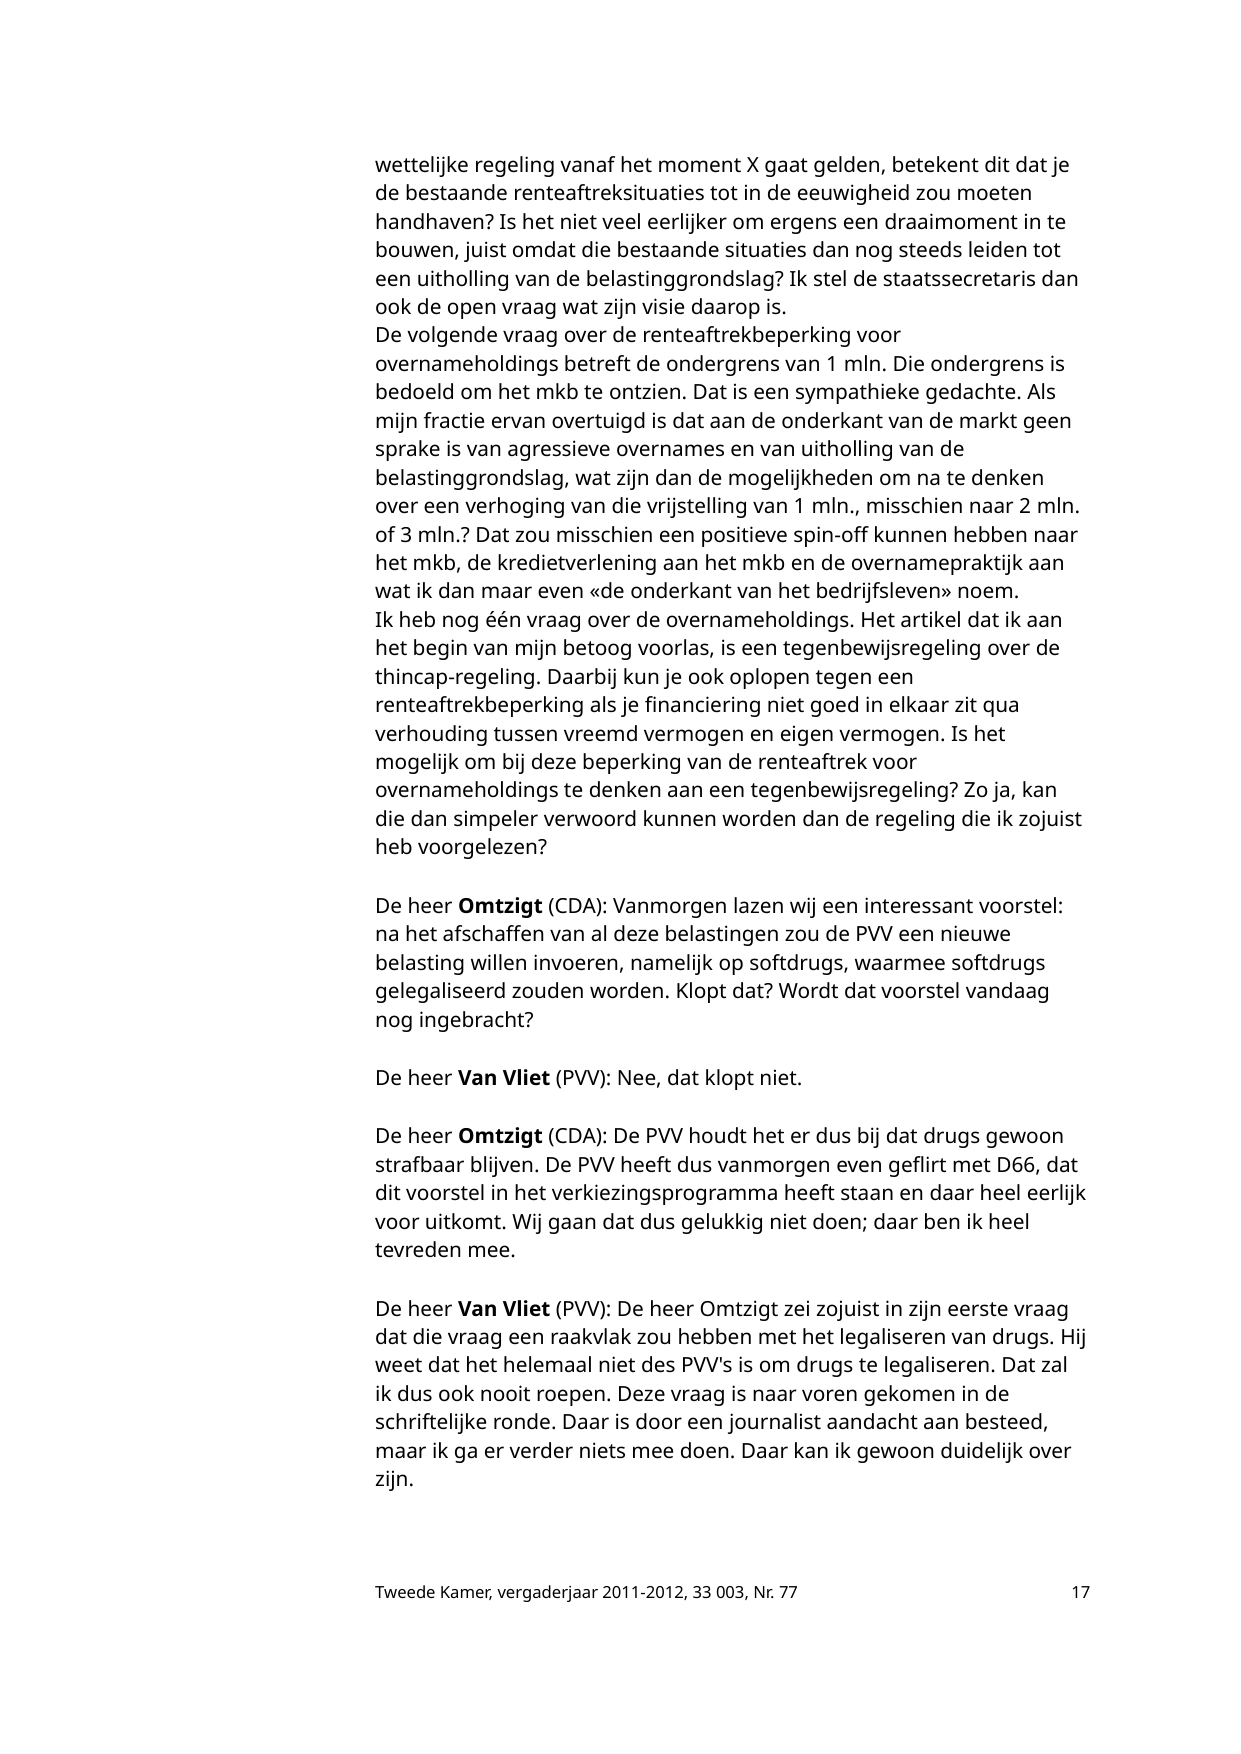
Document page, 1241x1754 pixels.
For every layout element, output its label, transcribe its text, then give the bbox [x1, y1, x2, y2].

text De heer Omtzigt (CDA): De PVV houdt het er dus bij dat drugs gewoon strafbaar blijven. De PVV heeft dus vanmorgen even geflirt met D66, dat dit voorstel in het verkiezingsprogramma heeft staan en daar heel eerlijk voor uitkomt. Wij gaan dat dus gelukkig niet doen; daar ben ik heel tevreden mee. [375, 1122, 1090, 1264]
text De heer Van Vliet (PVV): De heer Omtzigt zei zojuist in zijn eerste vraag dat die vraag een raakvlak zou hebben met het legaliseren van drugs. Hij weet dat het helemaal niet des PVV's is om drugs te legaliseren. Dat zal ik dus ook nooit roepen. Deze vraag is naar voren gekomen in de schriftelijke ronde. Daar is door een journalist aandacht aan besteed, maar ik ga er verder niets mee doen. Daar kan ik gewoon duidelijk over zijn. [375, 1294, 1090, 1493]
text De heer Van Vliet (PVV): Nee, dat klopt niet. [375, 1063, 1090, 1092]
text wettelijke regeling vanaf het moment X gaat gelden, betekent dit dat je de bestaande renteaftreksituaties tot in de eeuwigheid zou moeten handhaven? Is het niet veel eerlijker om ergens een draaimoment in te bouwen, juist omdat die bestaande situaties dan nog steeds leiden tot een uitholling van de belastinggrondslag? Ik stel de staatssecretaris dan ook de open vraag wat zijn visie daarop is. [375, 150, 1090, 321]
text Ik heb nog één vraag over de overnameholdings. Het artikel dat ik aan het begin van mijn betoog voorlas, is een tegenbewijsregeling over de thincap-regeling. Daarbij kun je ook oplopen tegen een renteaftrekbeperking als je financiering niet goed in elkaar zit qua verhouding tussen vreemd vermogen en eigen vermogen. Is het mogelijk om bij deze beperking van de renteaftrek voor overnameholdings te denken aan een tegenbewijsregeling? Zo ja, kan die dan simpeler verwoord kunnen worden dan de regeling die ik zojuist heb voorgelezen? [375, 605, 1090, 861]
text De volgende vraag over de renteaftrekbeperking voor overnameholdings betreft de ondergrens van 1 mln. Die ondergrens is bedoeld om het mkb te ontzien. Dat is een sympathieke gedachte. Als mijn fractie ervan overtuigd is dat aan de onderkant van de markt geen sprake is van agressieve overnames en van uitholling van de belastinggrondslag, wat zijn dan de mogelijkheden om na te denken over een verhoging van die vrijstelling van 1 mln., misschien naar 2 mln. of 3 mln.? Dat zou misschien een positieve spin-off kunnen hebben naar het mkb, de kredietverlening aan het mkb en de overnamepraktijk aan wat ik dan maar even «de onderkant van het bedrijfsleven» noem. [375, 321, 1090, 605]
text De heer Omtzigt (CDA): Vanmorgen lazen wij een interessant voorstel: na het afschaffen van al deze belastingen zou de PVV een nieuwe belasting willen invoeren, namelijk op softdrugs, waarmee softdrugs gelegaliseerd zouden worden. Klopt dat? Wordt dat voorstel vandaag nog ingebracht? [375, 891, 1090, 1033]
